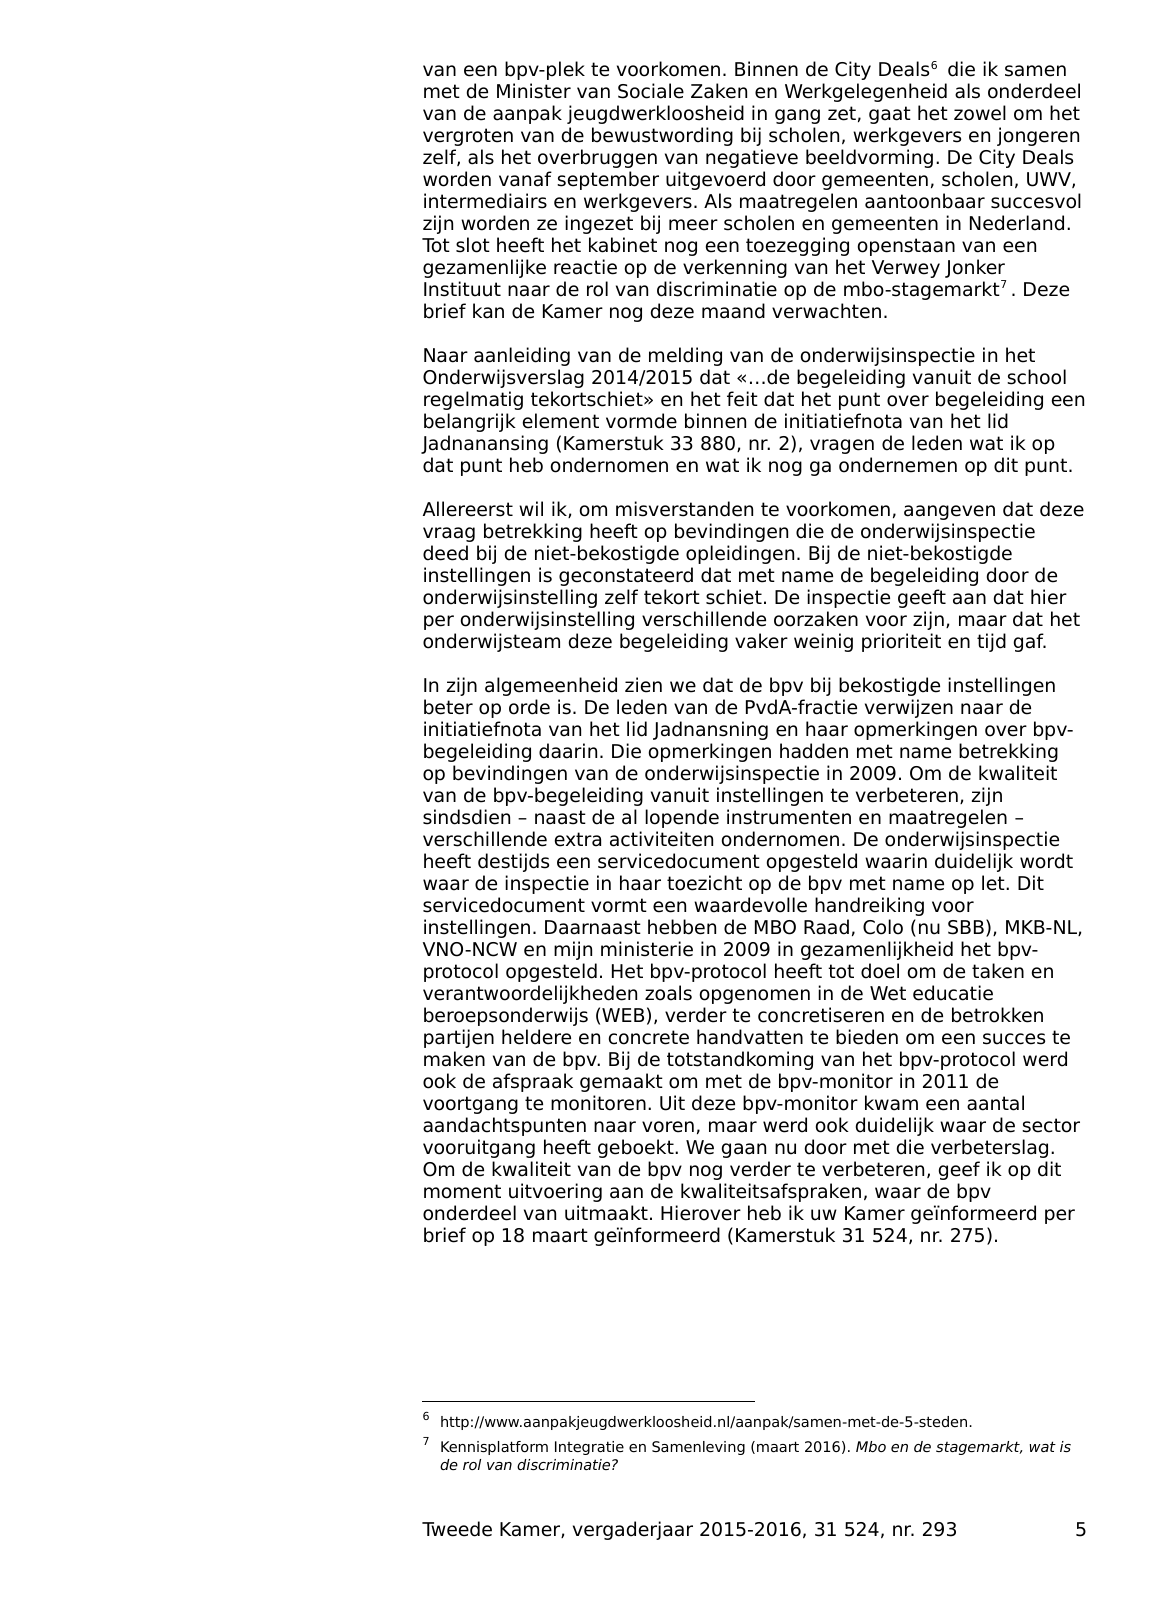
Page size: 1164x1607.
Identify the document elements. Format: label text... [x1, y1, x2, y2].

text van een bpv-plek te voorkomen. Binnen de City Deals die ik samen met de Minister van Sociale Zaken en Werkgelegenheid als onderdeel van de aanpak jeugdwerkloosheid in gang zet, gaat het zowel om het vergroten van de bewustwording bij scholen, werkgevers en jongeren zelf, als het overbruggen van negatieve beeldvorming. De City Deals worden vanaf september uitgevoerd door gemeenten, scholen, UWV, intermediairs en werkgevers. Als maatregelen aantoonbaar succesvol zijn worden ze ingezet bij meer scholen en gemeenten in Nederland. Tot slot heeft het kabinet nog een toezegging openstaan van een gezamenlijke reactie op de verkenning van het Verwey Jonker Instituut naar de rol van discriminatie op de mbo-stagemarkt. Deze brief kan de Kamer nog deze maand verwachten. [422, 59, 1087, 323]
text Kennisplatform Integratie en Samenleving (maart 2016). Mbo en de stagemarkt, wat is de rol van discriminatie? [422, 1435, 1087, 1474]
text In zijn algemeenheid zien we dat de bpv bij bekostigde instellingen beter op orde is. De leden van de PvdA-fractie verwijzen naar de initiatiefnota van het lid Jadnansning en haar opmerkingen over bpv-begeleiding daarin. Die opmerkingen hadden met name betrekking op bevindingen van de onderwijsinspectie in 2009. Om de kwaliteit van de bpv-begeleiding vanuit instellingen te verbeteren, zijn sindsdien – naast de al lopende instrumenten en maatregelen – verschillende extra activiteiten ondernomen. De onderwijsinspectie heeft destijds een servicedocument opgesteld waarin duidelijk wordt waar de inspectie in haar toezicht op de bpv met name op let. Dit servicedocument vormt een waardevolle handreiking voor instellingen. Daarnaast hebben de MBO Raad, Colo (nu SBB), MKB-NL, VNO-NCW en mijn ministerie in 2009 in gezamenlijkheid het bpv-protocol opgesteld. Het bpv-protocol heeft tot doel om de taken en verantwoordelijkheden zoals opgenomen in de Wet educatie beroepsonderwijs (WEB), verder te concretiseren en de betrokken partijen heldere en concrete handvatten te bieden om een succes te maken van de bpv. Bij de totstandkoming van het bpv-protocol werd ook de afspraak gemaakt om met de bpv-monitor in 2011 de voortgang te monitoren. Uit deze bpv-monitor kwam een aantal aandachtspunten naar voren, maar werd ook duidelijk waar de sector vooruitgang heeft geboekt. We gaan nu door met die verbeterslag. Om de kwaliteit van de bpv nog verder te verbeteren, geef ik op dit moment uitvoering aan de kwaliteitsafspraken, waar de bpv onderdeel van uitmaakt. Hierover heb ik uw Kamer geïnformeerd per brief op 18 maart geïnformeerd (Kamerstuk 31 524, nr. 275). [422, 675, 1087, 1247]
text Allereerst wil ik, om misverstanden te voorkomen, aangeven dat deze vraag betrekking heeft op bevindingen die de onderwijsinspectie deed bij de niet-bekostigde opleidingen. Bij de niet-bekostigde instellingen is geconstateerd dat met name de begeleiding door de onderwijsinstelling zelf tekort schiet. De inspectie geeft aan dat hier per onderwijsinstelling verschillende oorzaken voor zijn, maar dat het onderwijsteam deze begeleiding vaker weinig prioriteit en tijd gaf. [422, 499, 1087, 653]
text http://www.aanpakjeugdwerkloosheid.nl/aanpak/samen-met-de-5-steden. [422, 1410, 1087, 1432]
text Naar aanleiding van de melding van de onderwijsinspectie in het Onderwijsverslag 2014/2015 dat «…de begeleiding vanuit de school regelmatig tekortschiet» en het feit dat het punt over begeleiding een belangrijk element vormde binnen de initiatiefnota van het lid Jadnanansing (Kamerstuk 33 880, nr. 2), vragen de leden wat ik op dat punt heb ondernomen en wat ik nog ga ondernemen op dit punt. [422, 345, 1087, 477]
